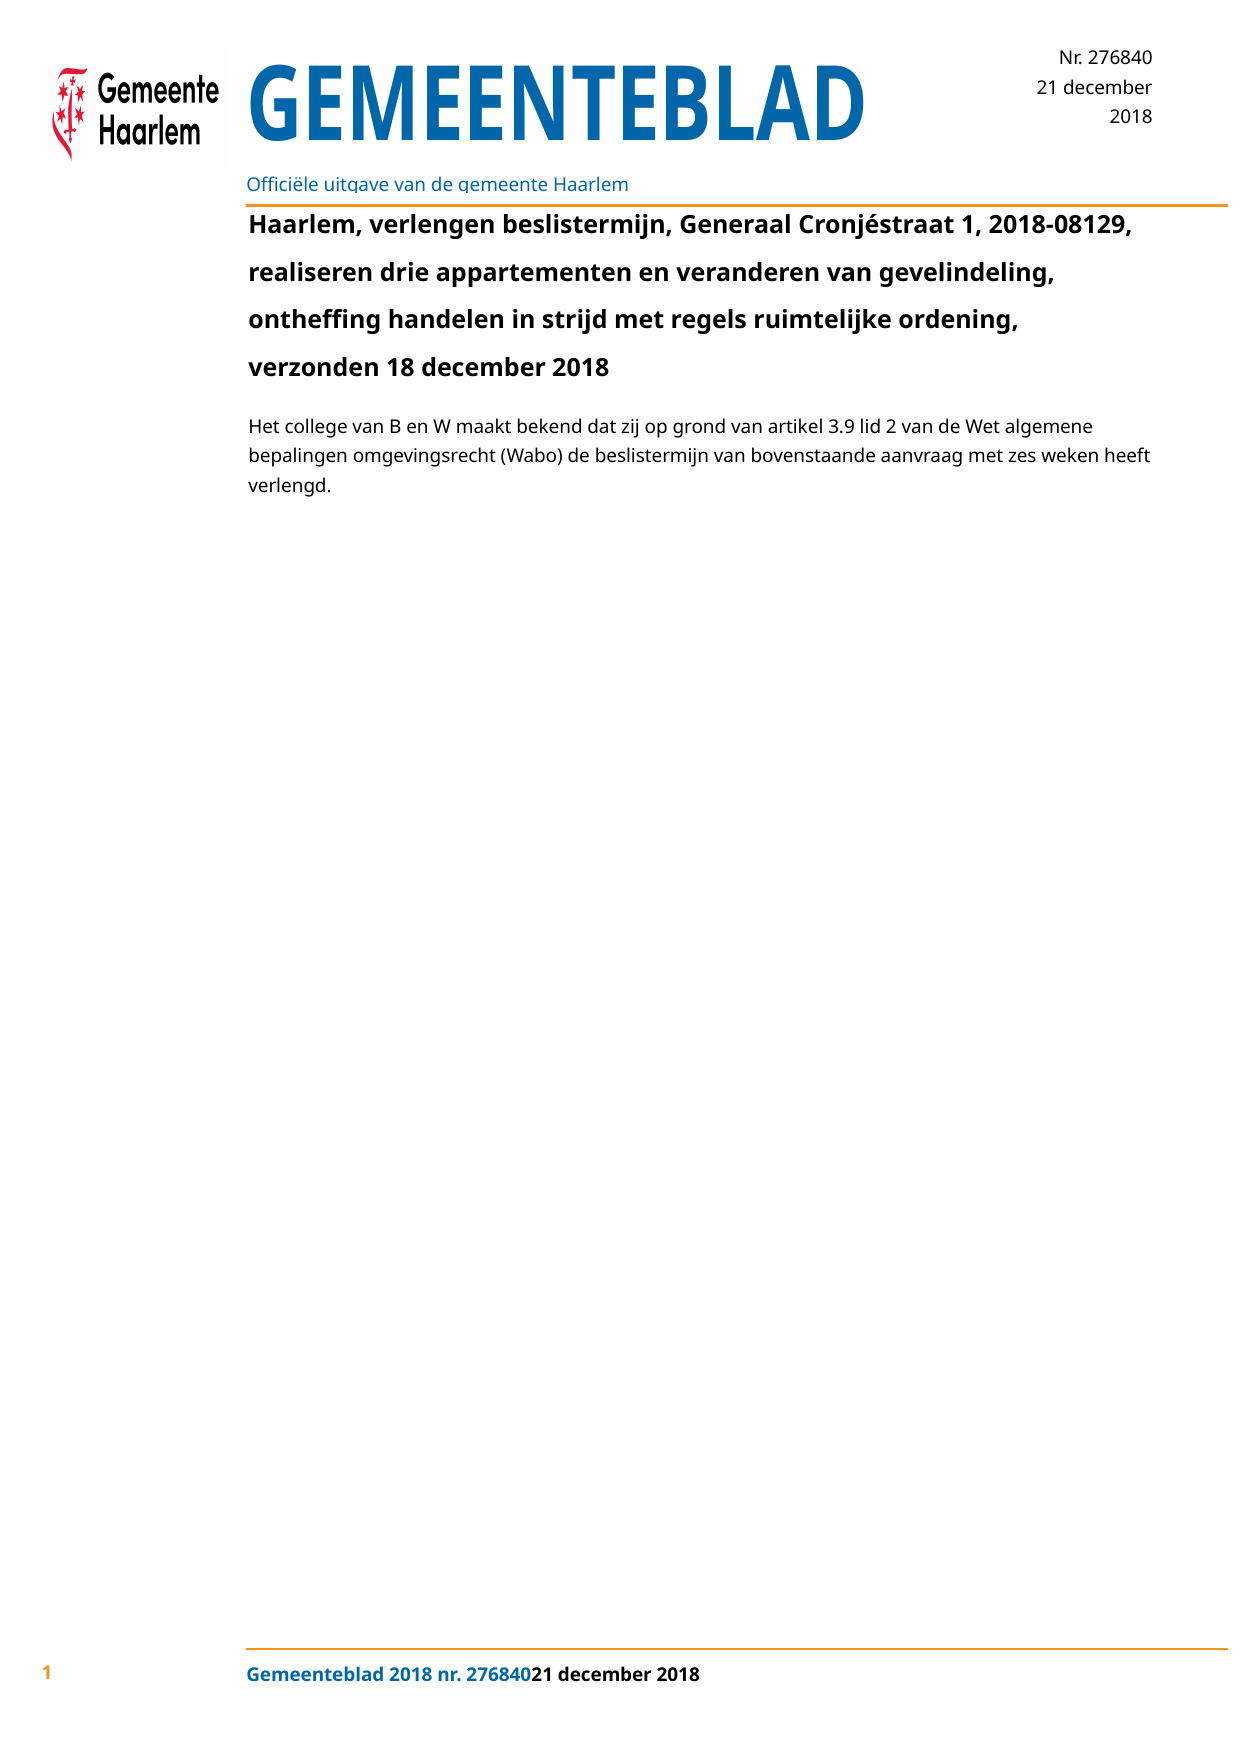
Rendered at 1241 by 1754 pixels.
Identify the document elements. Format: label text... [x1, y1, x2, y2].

picture [41, 47, 231, 172]
text Haarlem, verlengen beslistermijn, Generaal Cronjéstraat 1, 2018-08129, realiseren drie appartementen en veranderen van gevelindeling, ontheffing handelen in strijd met regels ruimtelijke ordening, verzonden 18 december 2018 [248, 207, 1152, 384]
text Het college van B en W maakt bekend dat zij op grond van artikel 3.9 lid 2 van de Wet algemene bepalingen omgevingsrecht (Wabo) de beslistermijn van bovenstaande aanvraag met zes weken heeft verlengd. [248, 413, 1152, 498]
